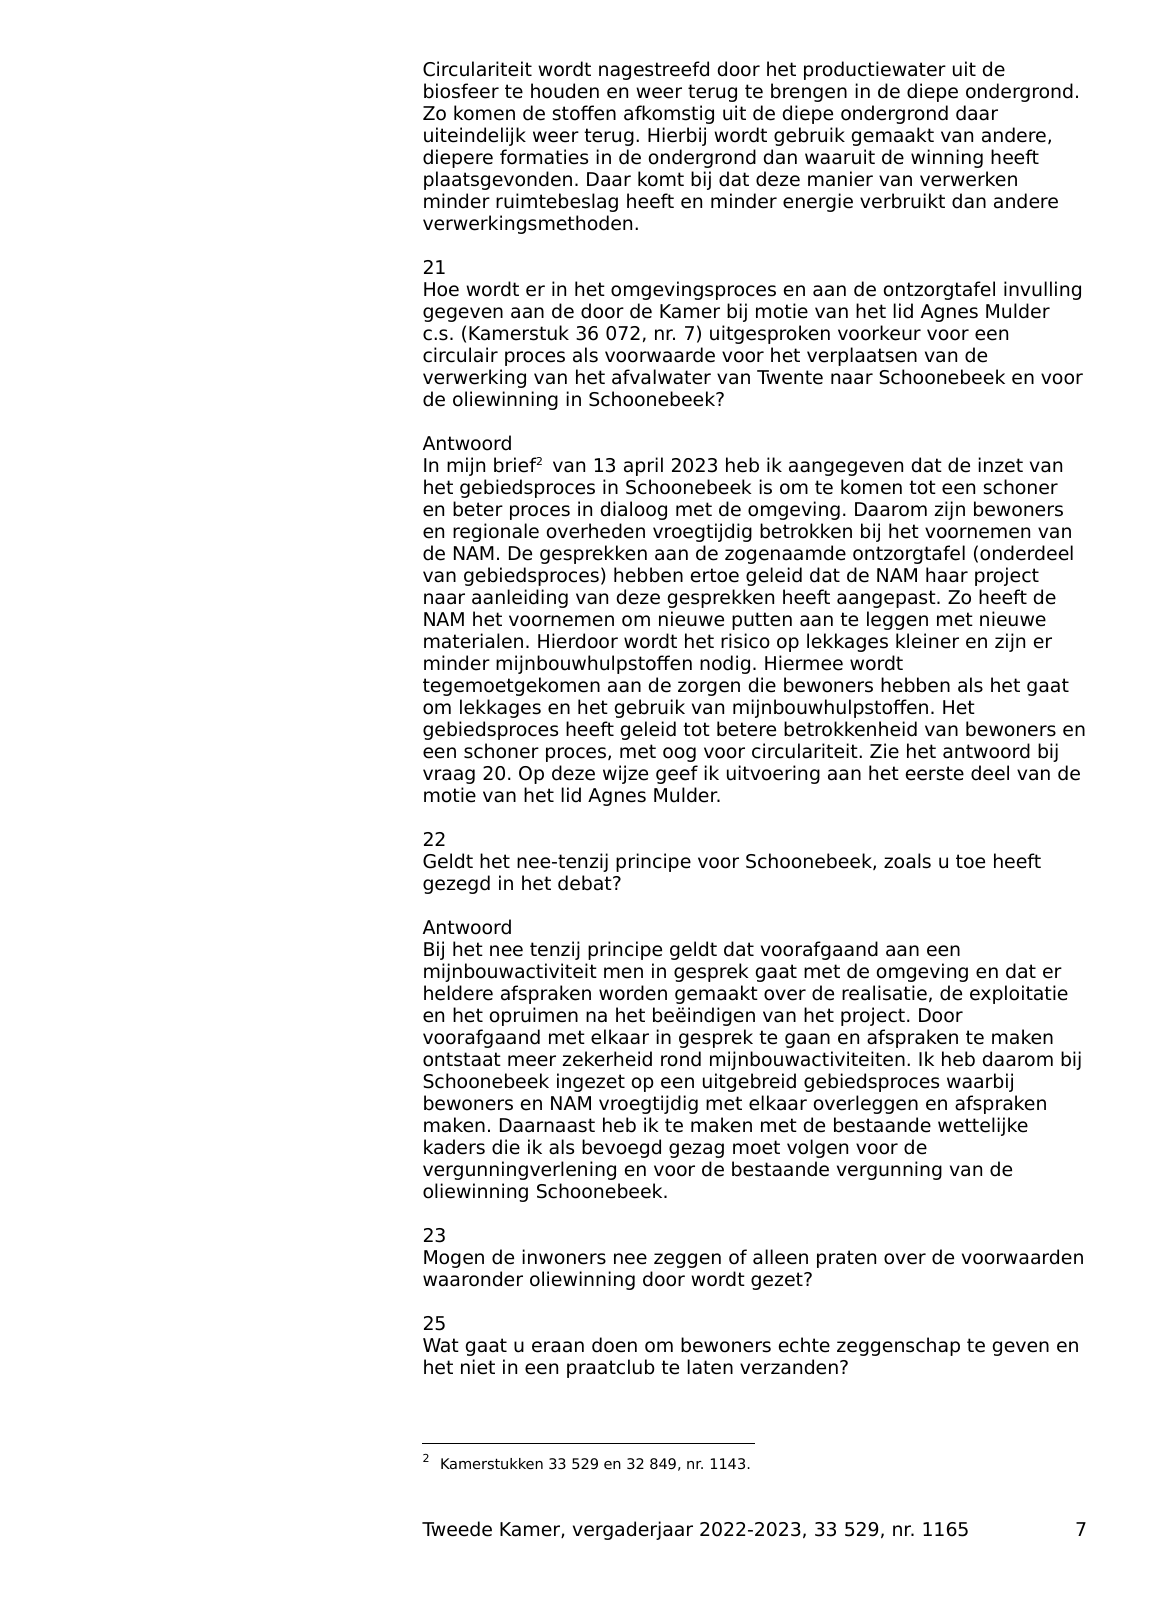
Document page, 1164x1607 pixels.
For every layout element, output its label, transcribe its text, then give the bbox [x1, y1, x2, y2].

text 25 [422, 1313, 1087, 1335]
text Antwoord [422, 433, 1087, 455]
text Hoe wordt er in het omgevingsproces en aan de ontzorgtafel invulling gegeven aan de door de Kamer bij motie van het lid Agnes Mulder c.s. (Kamerstuk 36 072, nr. 7) uitgesproken voorkeur voor een circulair proces als voorwaarde voor het verplaatsen van de verwerking van het afvalwater van Twente naar Schoonebeek en voor de oliewinning in Schoonebeek? [422, 279, 1087, 411]
text 21 [422, 257, 1087, 279]
text 23 [422, 1225, 1087, 1247]
text Geldt het nee-tenzij principe voor Schoonebeek, zoals u toe heeft gezegd in het debat? [422, 851, 1087, 895]
text Circulariteit wordt nagestreefd door het productiewater uit de biosfeer te houden en weer terug te brengen in de diepe ondergrond. Zo komen de stoffen afkomstig uit de diepe ondergrond daar uiteindelijk weer terug. Hierbij wordt gebruik gemaakt van andere, diepere formaties in de ondergrond dan waaruit de winning heeft plaatsgevonden. Daar komt bij dat deze manier van verwerken minder ruimtebeslag heeft en minder energie verbruikt dan andere verwerkingsmethoden. [422, 59, 1087, 235]
text In mijn brief van 13 april 2023 heb ik aangegeven dat de inzet van het gebiedsproces in Schoonebeek is om te komen tot een schoner en beter proces in dialoog met de omgeving. Daarom zijn bewoners en regionale overheden vroegtijdig betrokken bij het voornemen van de NAM. De gesprekken aan de zogenaamde ontzorgtafel (onderdeel van gebiedsproces) hebben ertoe geleid dat de NAM haar project naar aanleiding van deze gesprekken heeft aangepast. Zo heeft de NAM het voornemen om nieuwe putten aan te leggen met nieuwe materialen. Hierdoor wordt het risico op lekkages kleiner en zijn er minder mijnbouwhulpstoffen nodig. Hiermee wordt tegemoetgekomen aan de zorgen die bewoners hebben als het gaat om lekkages en het gebruik van mijnbouwhulpstoffen. Het gebiedsproces heeft geleid tot betere betrokkenheid van bewoners en een schoner proces, met oog voor circulariteit. Zie het antwoord bij vraag 20. Op deze wijze geef ik uitvoering aan het eerste deel van de motie van het lid Agnes Mulder. [422, 455, 1087, 807]
text Wat gaat u eraan doen om bewoners echte zeggenschap te geven en het niet in een praatclub te laten verzanden? [422, 1335, 1087, 1379]
text Kamerstukken 33 529 en 32 849, nr. 1143. [422, 1452, 1087, 1474]
text Bij het nee tenzij principe geldt dat voorafgaand aan een mijnbouwactiviteit men in gesprek gaat met de omgeving en dat er heldere afspraken worden gemaakt over de realisatie, de exploitatie en het opruimen na het beëindigen van het project. Door voorafgaand met elkaar in gesprek te gaan en afspraken te maken ontstaat meer zekerheid rond mijnbouwactiviteiten. Ik heb daarom bij Schoonebeek ingezet op een uitgebreid gebiedsproces waarbij bewoners en NAM vroegtijdig met elkaar overleggen en afspraken maken. Daarnaast heb ik te maken met de bestaande wettelijke kaders die ik als bevoegd gezag moet volgen voor de vergunningverlening en voor de bestaande vergunning van de oliewinning Schoonebeek. [422, 939, 1087, 1203]
text Mogen de inwoners nee zeggen of alleen praten over de voorwaarden waaronder oliewinning door wordt gezet? [422, 1247, 1087, 1291]
text Antwoord [422, 917, 1087, 939]
text 22 [422, 829, 1087, 851]
